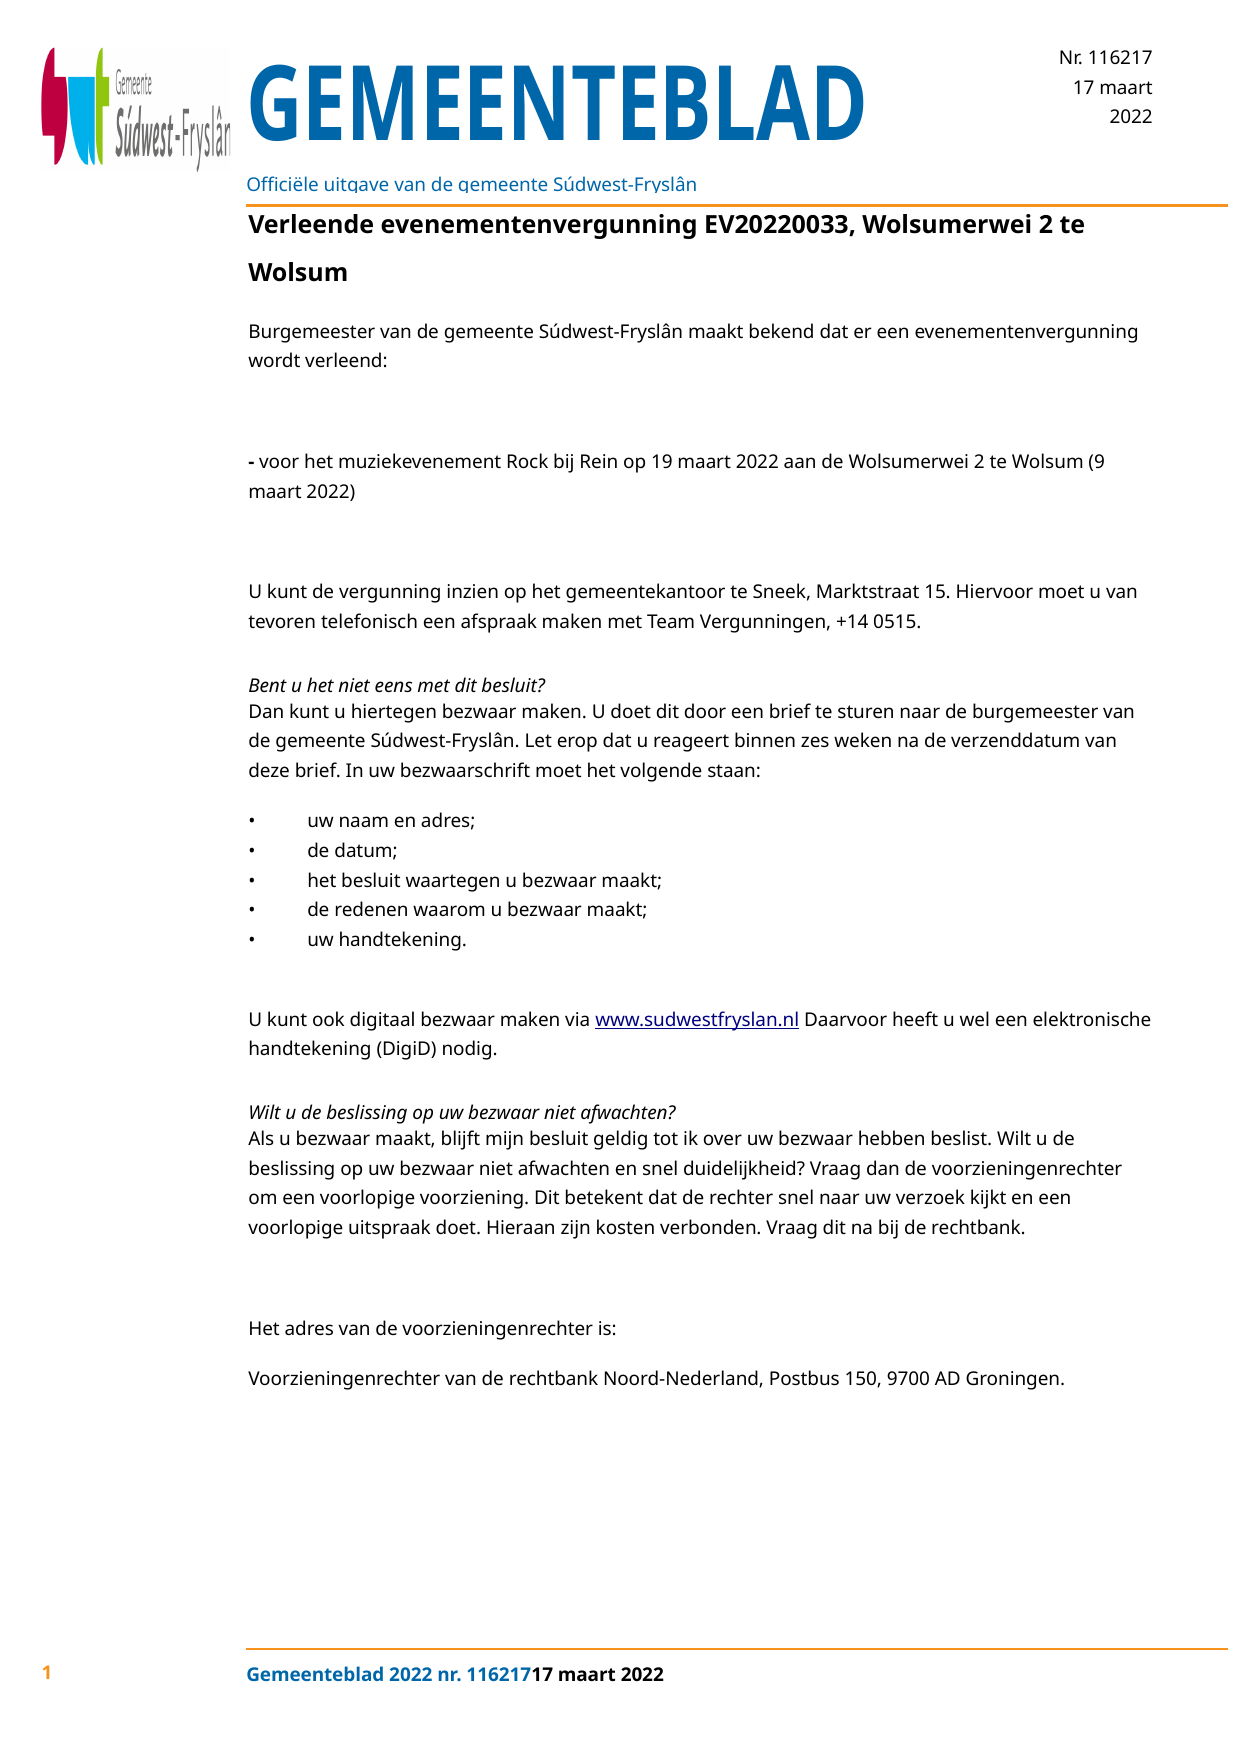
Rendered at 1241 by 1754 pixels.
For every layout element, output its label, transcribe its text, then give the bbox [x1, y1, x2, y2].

text Bent u het niet eens met dit besluit? [248, 672, 1152, 698]
text Als u bezwaar maakt, blijft mijn besluit geldig tot ik over uw bezwaar hebben beslist. Wilt u de beslissing op uw bezwaar niet afwachten en snel duidelijkheid? Vraag dan de voorzieningenrechter om een voorlopige voorziening. Dit betekent dat de rechter snel naar uw verzoek kijkt en een voorlopige uitspraak doet. Hieraan zijn kosten verbonden. Vraag dit na bij de rechtbank. [248, 1125, 1152, 1240]
list uw naam en adres; [248, 808, 1152, 833]
text Burgemeester van de gemeente Súdwest-Fryslân maakt bekend dat er een evenementenvergunning wordt verleend: [248, 318, 1152, 373]
text Het adres van de voorzieningenrechter is: [248, 1315, 1152, 1341]
text U kunt de vergunning inzien op het gemeentekantoor te Sneek, Marktstraat 15. Hiervoor moet u van tevoren telefonisch een afspraak maken met Team Vergunningen, +14 0515. [248, 579, 1152, 634]
text Wilt u de beslissing op uw bezwaar niet afwachten? [248, 1099, 1152, 1125]
text - voor het muziekevenement Rock bij Rein op 19 maart 2022 aan de Wolsumerwei 2 te Wolsum (9 maart 2022) [248, 448, 1152, 504]
text Verleende evenementenvergunning EV20220033, Wolsumerwei 2 te Wolsum [248, 207, 1152, 288]
list uw handtekening. [248, 926, 1152, 952]
list de datum; [248, 837, 1152, 863]
list de redenen waarom u bezwaar maakt; [248, 896, 1152, 922]
list het besluit waartegen u bezwaar maakt; [248, 867, 1152, 892]
picture [41, 47, 231, 172]
text Dan kunt u hiertegen bezwaar maken. U doet dit door een brief te sturen naar de burgemeester van de gemeente Súdwest-Fryslân. Let erop dat u reageert binnen zes weken na de verzenddatum van deze brief. In uw bezwaarschrift moet het volgende staan: [248, 698, 1152, 783]
text U kunt ook digitaal bezwaar maken via www.sudwestfryslan.nl Daarvoor heeft u wel een elektronische handtekening (DigiD) nodig. [248, 1006, 1152, 1061]
text Voorzieningenrechter van de rechtbank Noord-Nederland, Postbus 150, 9700 AD Groningen. [248, 1365, 1152, 1391]
